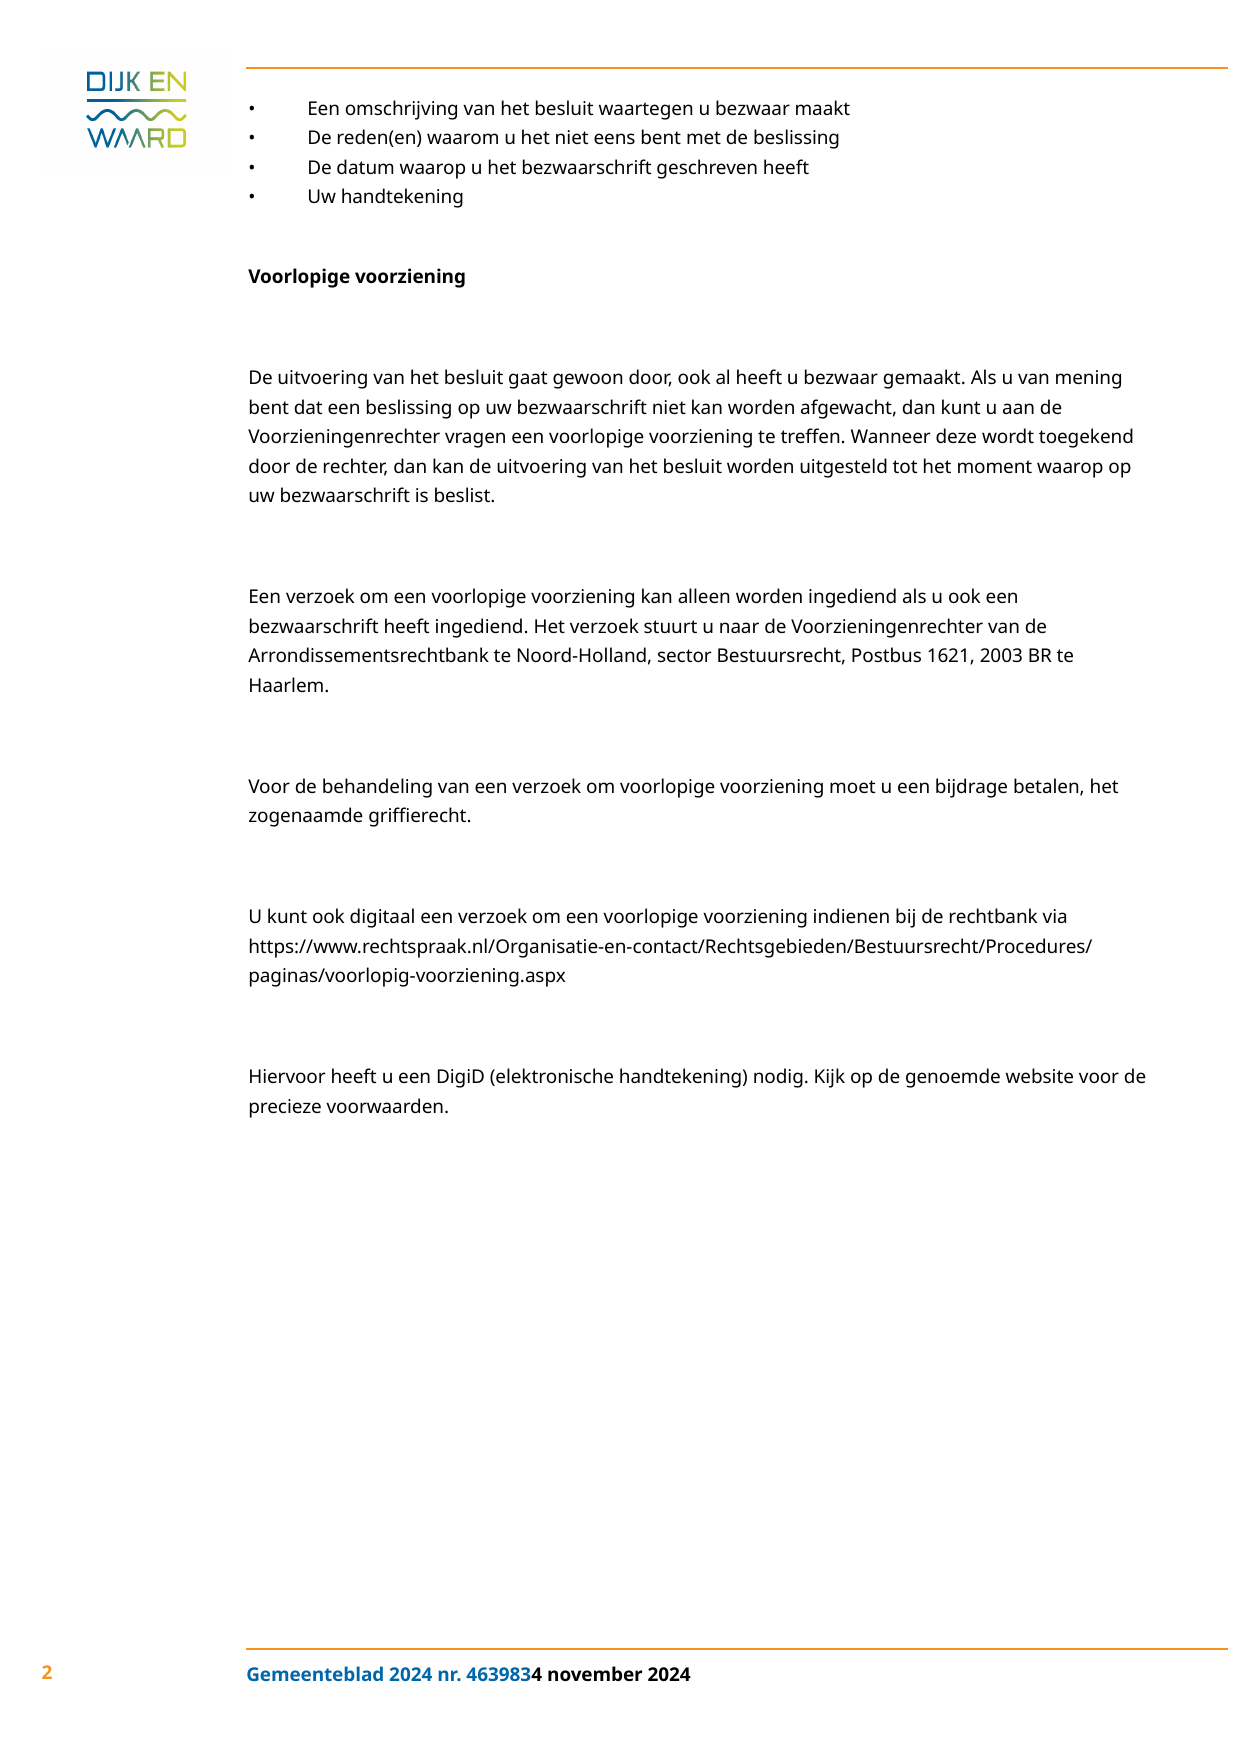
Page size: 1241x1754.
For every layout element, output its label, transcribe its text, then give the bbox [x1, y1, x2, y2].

text Hiervoor heeft u een DigiD (elektronische handtekening) nodig. Kijk op de genoemde website voor de precieze voorwaarden. [248, 1063, 1152, 1119]
list Een omschrijving van het besluit waartegen u bezwaar maakt [248, 95, 1152, 121]
list De datum waarop u het bezwaarschrift geschreven heeft [248, 154, 1152, 180]
picture [41, 47, 231, 172]
list Uw handtekening [248, 183, 1152, 209]
list De reden(en) waarom u het niet eens bent met de beslissing [248, 124, 1152, 150]
text De uitvoering van het besluit gaat gewoon door, ook al heeft u bezwaar gemaakt. Als u van mening bent dat een beslissing op uw bezwaarschrift niet kan worden afgewacht, dan kunt u aan de Voorzieningenrechter vragen een voorlopige voorziening te treffen. Wanneer deze wordt toegekend door de rechter, dan kan de uitvoering van het besluit worden uitgesteld tot het moment waarop op uw bezwaarschrift is beslist. [248, 364, 1152, 508]
text Voorlopige voorziening [248, 263, 1152, 289]
text Een verzoek om een voorlopige voorziening kan alleen worden ingediend als u ook een bezwaarschrift heeft ingediend. Het verzoek stuurt u naar de Voorzieningenrechter van de Arrondissementsrechtbank te Noord-Holland, sector Bestuursrecht, Postbus 1621, 2003 BR te Haarlem. [248, 583, 1152, 698]
text U kunt ook digitaal een verzoek om een voorlopige voorziening indienen bij de rechtbank via https://www.rechtspraak.nl/Organisatie-en-contact/Rechtsgebieden/Bestuursrecht/Procedures/paginas/voorlopig-voorziening.aspx [248, 903, 1152, 988]
text Voor de behandeling van een verzoek om voorlopige voorziening moet u een bijdrage betalen, het zogenaamde griffierecht. [248, 773, 1152, 828]
